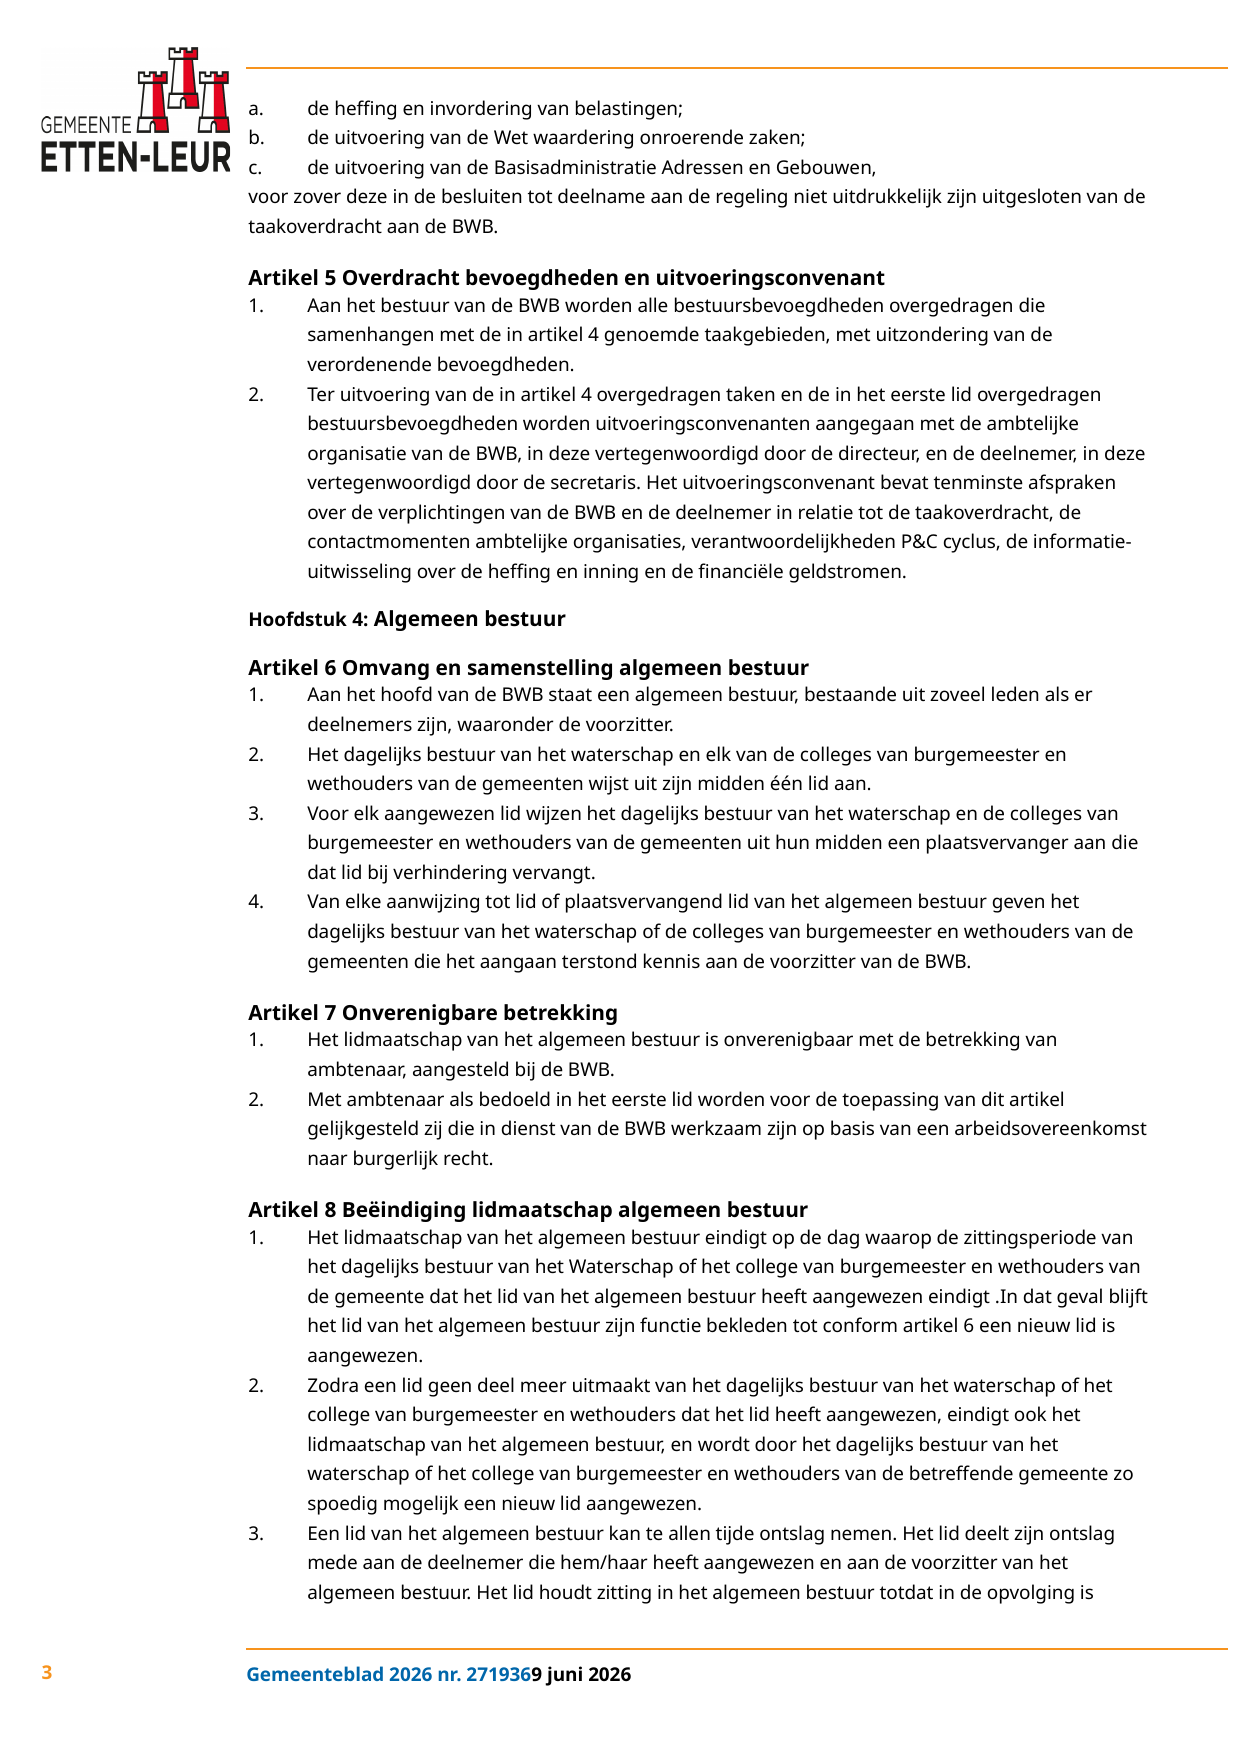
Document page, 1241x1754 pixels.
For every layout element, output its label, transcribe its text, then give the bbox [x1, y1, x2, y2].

list Aan het hoofd van de BWB staat een algemeen bestuur, bestaande uit zoveel leden als er deelnemers zijn, waaronder de voorzitter. [248, 682, 1152, 737]
list Het lidmaatschap van het algemeen bestuur is onverenigbaar met de betrekking van ambtenaar, aangesteld bij de BWB. [248, 1027, 1152, 1082]
list de heffing en invordering van belastingen; [248, 95, 1152, 121]
text Artikel 5 Overdracht bevoegdheden en uitvoeringsconvenant [248, 263, 1152, 292]
text Artikel 8 Beëindiging lidmaatschap algemeen bestuur [248, 1195, 1152, 1224]
text Artikel 7 Onverenigbare betrekking [248, 998, 1152, 1027]
list Het dagelijks bestuur van het waterschap en elk van de colleges van burgemeester en wethouders van de gemeenten wijst uit zijn midden één lid aan. [248, 741, 1152, 796]
picture [41, 47, 231, 172]
list Zodra een lid geen deel meer uitmaakt van het dagelijks bestuur van het waterschap of het college van burgemeester en wethouders dat het lid heeft aangewezen, eindigt ook het lidmaatschap van het algemeen bestuur, en wordt door het dagelijks bestuur van het waterschap of het college van burgemeester en wethouders van de betreffende gemeente zo spoedig mogelijk een nieuw lid aangewezen. [248, 1372, 1152, 1516]
list de uitvoering van de Basisadministratie Adressen en Gebouwen, [248, 154, 1152, 180]
text Hoofdstuk 4: Algemeen bestuur [248, 604, 1152, 632]
list Van elke aanwijzing tot lid of plaatsvervangend lid van het algemeen bestuur geven het dagelijks bestuur van het waterschap of de colleges van burgemeester en wethouders van de gemeenten die het aangaan terstond kennis aan de voorzitter van de BWB. [248, 889, 1152, 973]
list Aan het bestuur van de BWB worden alle bestuursbevoegdheden overgedragen die samenhangen met de in artikel 4 genoemde taakgebieden, met uitzondering van de verordenende bevoegdheden. [248, 292, 1152, 377]
list Voor elk aangewezen lid wijzen het dagelijks bestuur van het waterschap en de colleges van burgemeester en wethouders van de gemeenten uit hun midden een plaatsvervanger aan die dat lid bij verhindering vervangt. [248, 800, 1152, 885]
list Een lid van het algemeen bestuur kan te allen tijde ontslag nemen. Het lid deelt zijn ontslag mede aan de deelnemer die hem/haar heeft aangewezen en aan de voorzitter van het algemeen bestuur. Het lid houdt zitting in het algemeen bestuur totdat in de opvolging is [248, 1520, 1152, 1604]
list Met ambtenaar als bedoeld in het eerste lid worden voor de toepassing van dit artikel gelijkgesteld zij die in dienst van de BWB werkzaam zijn op basis van een arbeidsovereenkomst naar burgerlijk recht. [248, 1086, 1152, 1171]
list de uitvoering van de Wet waardering onroerende zaken; [248, 124, 1152, 150]
text voor zover deze in de besluiten tot deelname aan de regeling niet uitdrukkelijk zijn uitgesloten van de taakoverdracht aan de BWB. [248, 183, 1152, 239]
text Artikel 6 Omvang en samenstelling algemeen bestuur [248, 653, 1152, 682]
list Ter uitvoering van de in artikel 4 overgedragen taken en de in het eerste lid overgedragen bestuursbevoegdheden worden uitvoeringsconvenanten aangegaan met de ambtelijke organisatie van de BWB, in deze vertegenwoordigd door de directeur, en de deelnemer, in deze vertegenwoordigd door de secretaris. Het uitvoeringsconvenant bevat tenminste afspraken over de verplichtingen van de BWB en de deelnemer in relatie tot de taakoverdracht, de contactmomenten ambtelijke organisaties, verantwoordelijkheden P&C cyclus, de informatie-uitwisseling over de heffing en inning en de financiële geldstromen. [248, 381, 1152, 584]
list Het lidmaatschap van het algemeen bestuur eindigt op de dag waarop de zittingsperiode van het dagelijks bestuur van het Waterschap of het college van burgemeester en wethouders van de gemeente dat het lid van het algemeen bestuur heeft aangewezen eindigt .In dat geval blijft het lid van het algemeen bestuur zijn functie bekleden tot conform artikel 6 een nieuw lid is aangewezen. [248, 1224, 1152, 1368]
